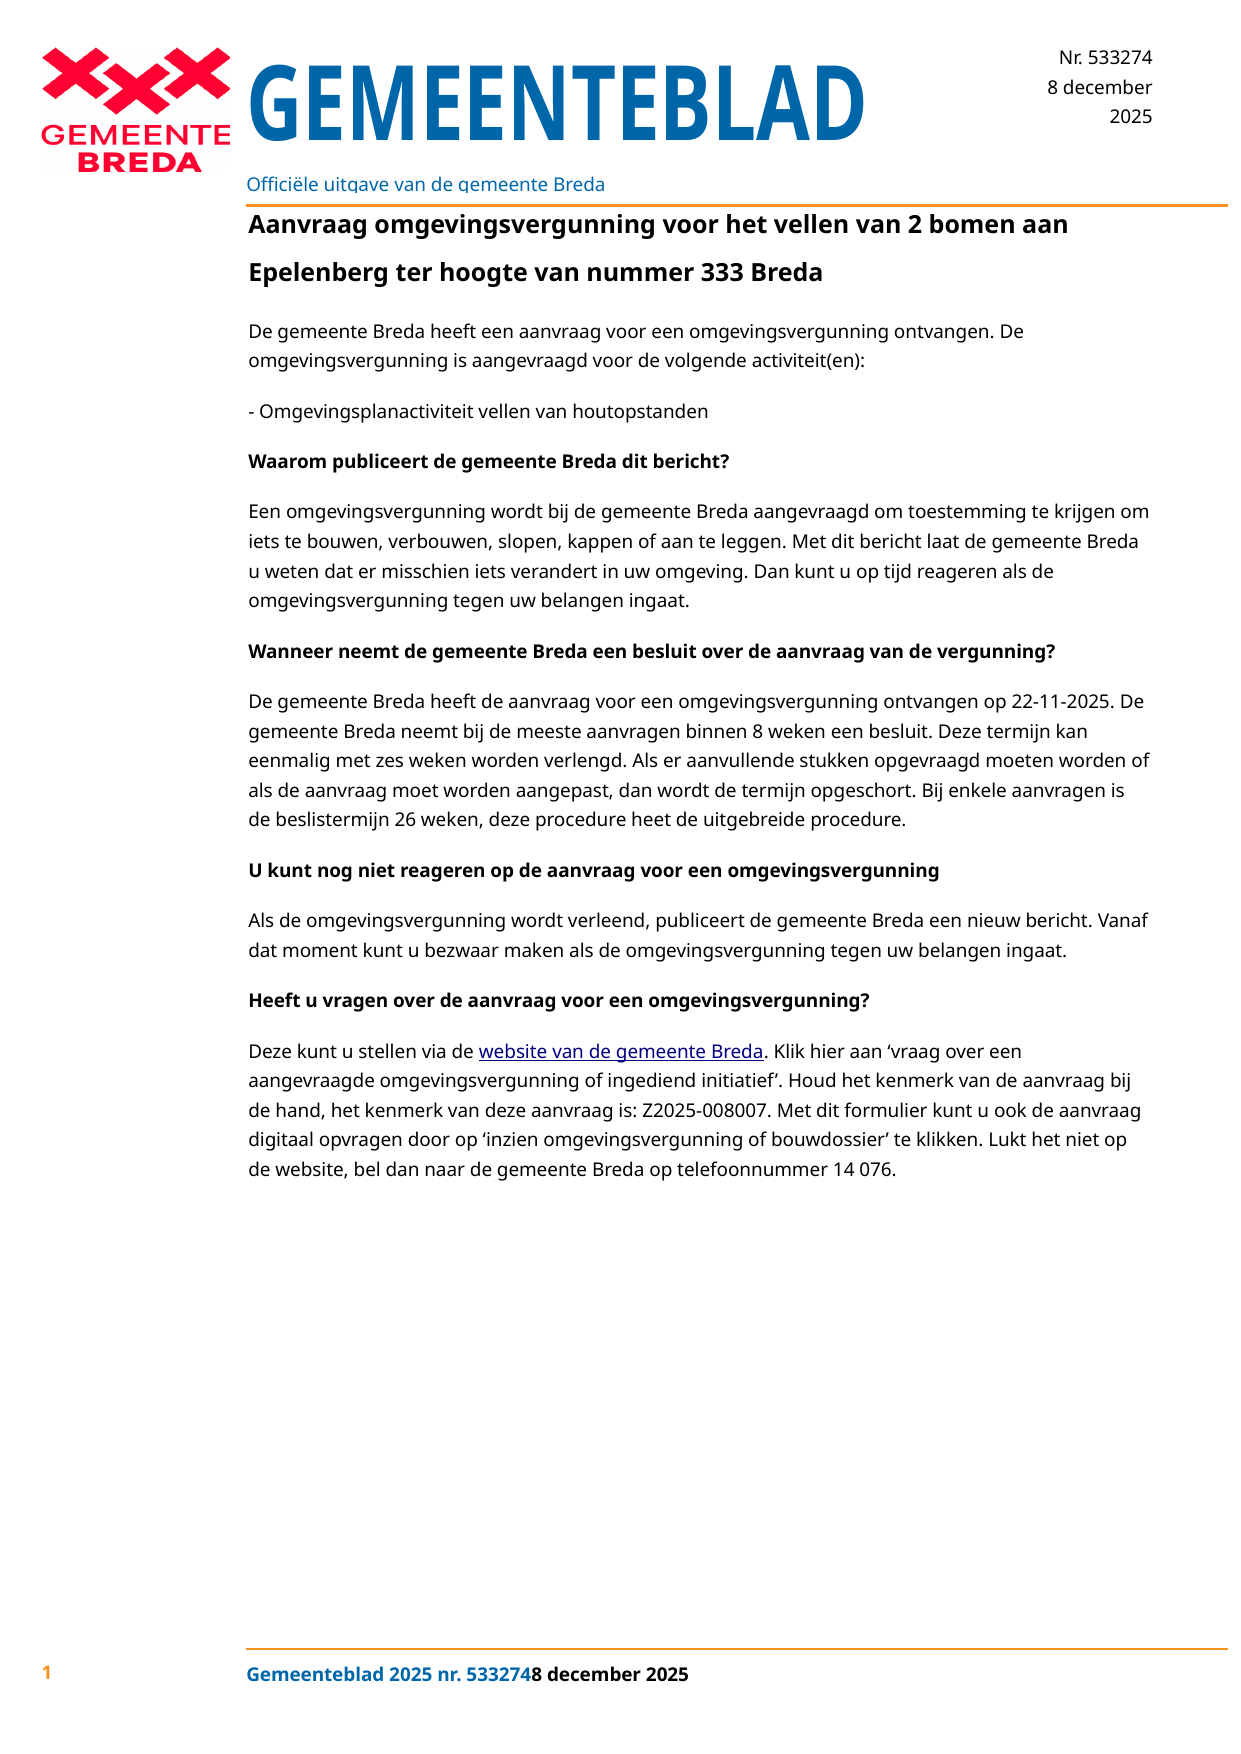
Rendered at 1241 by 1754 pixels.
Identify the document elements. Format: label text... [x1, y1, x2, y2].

text Heeft u vragen over de aanvraag voor een omgevingsvergunning? [248, 987, 1152, 1013]
text De gemeente Breda heeft een aanvraag voor een omgevingsvergunning ontvangen. De omgevingsvergunning is aangevraagd voor de volgende activiteit(en): [248, 318, 1152, 373]
text Een omgevingsvergunning wordt bij de gemeente Breda aangevraagd om toestemming te krijgen om iets te bouwen, verbouwen, slopen, kappen of aan te leggen. Met dit bericht laat de gemeente Breda u weten dat er misschien iets verandert in uw omgeving. Dan kunt u op tijd reageren als de omgevingsvergunning tegen uw belangen ingaat. [248, 499, 1152, 613]
text - Omgevingsplanactiviteit vellen van houtopstanden [248, 398, 1152, 424]
text De gemeente Breda heeft de aanvraag voor een omgevingsvergunning ontvangen op 22-11-2025. De gemeente Breda neemt bij de meeste aanvragen binnen 8 weken een besluit. Deze termijn kan eenmalig met zes weken worden verlengd. Als er aanvullende stukken opgevraagd moeten worden of als de aanvraag moet worden aangepast, dan wordt de termijn opgeschort. Bij enkele aanvragen is de beslistermijn 26 weken, deze procedure heet de uitgebreide procedure. [248, 688, 1152, 832]
text Waarom publiceert de gemeente Breda dit bericht? [248, 448, 1152, 474]
picture [41, 47, 231, 172]
text U kunt nog niet reageren op de aanvraag voor een omgevingsvergunning [248, 857, 1152, 883]
text Wanneer neemt de gemeente Breda een besluit over de aanvraag van de vergunning? [248, 638, 1152, 664]
text Deze kunt u stellen via de website van de gemeente Breda. Klik hier aan ‘vraag over een aangevraagde omgevingsvergunning of ingediend initiatief’. Houd het kenmerk van de aanvraag bij de hand, het kenmerk van deze aanvraag is: Z2025-008007. Met dit formulier kunt u ook de aanvraag digitaal opvragen door op ‘inzien omgevingsvergunning of bouwdossier’ te klikken. Lukt het niet op de website, bel dan naar de gemeente Breda op telefoonnummer 14 076. [248, 1038, 1152, 1182]
text Als de omgevingsvergunning wordt verleend, publiceert de gemeente Breda een nieuw bericht. Vanaf dat moment kunt u bezwaar maken als de omgevingsvergunning tegen uw belangen ingaat. [248, 907, 1152, 963]
text Aanvraag omgevingsvergunning voor het vellen van 2 bomen aan Epelenberg ter hoogte van nummer 333 Breda [248, 207, 1152, 288]
